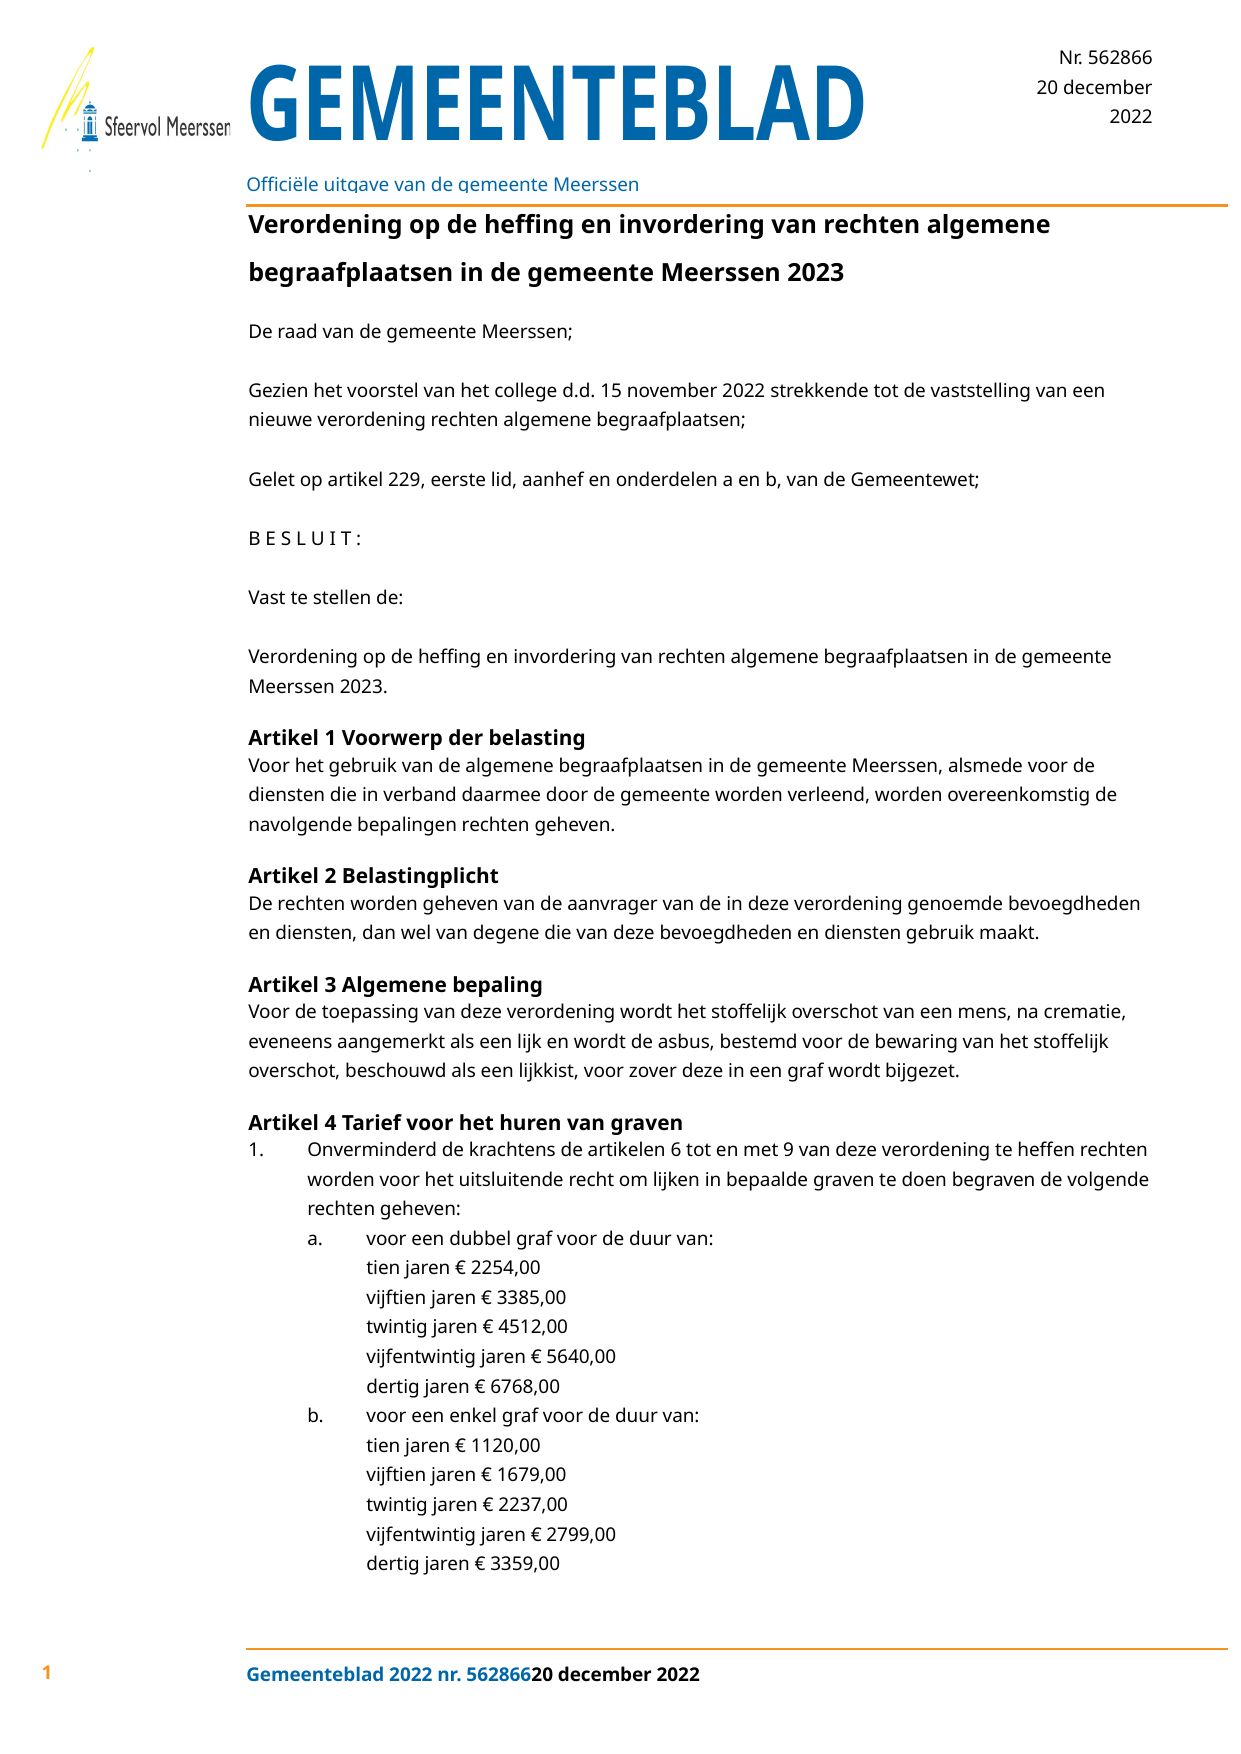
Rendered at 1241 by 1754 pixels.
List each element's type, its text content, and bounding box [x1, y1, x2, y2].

list vijftien jaren € 3385,00 [307, 1284, 1152, 1310]
text Voor de toepassing van deze verordening wordt het stoffelijk overschot van een mens, na crematie, eveneens aangemerkt als een lijk en wordt de asbus, bestemd voor de bewaring van het stoffelijk overschot, beschouwd als een lijkkist, voor zover deze in een graf wordt bijgezet. [248, 998, 1152, 1083]
text Verordening op de heffing en invordering van rechten algemene begraafplaatsen in de gemeente Meerssen 2023. [248, 643, 1152, 699]
list voor een enkel graf voor de duur van: [307, 1402, 1152, 1428]
list dertig jaren € 3359,00 [307, 1550, 1152, 1576]
text Artikel 1 Voorwerp der belasting [248, 723, 1152, 752]
text Artikel 3 Algemene bepaling [248, 970, 1152, 998]
text Gezien het voorstel van het college d.d. 15 november 2022 strekkende tot de vaststelling van een nieuwe verordening rechten algemene begraafplaatsen; [248, 377, 1152, 432]
list vijfentwintig jaren € 2799,00 [307, 1521, 1152, 1547]
text Artikel 4 Tarief voor het huren van graven [248, 1108, 1152, 1136]
list tien jaren € 2254,00 [307, 1254, 1152, 1280]
list voor een dubbel graf voor de duur van: [307, 1225, 1152, 1251]
list Onverminderd de krachtens de artikelen 6 tot en met 9 van deze verordening te heffen rechten worden voor het uitsluitende recht om lijken in bepaalde graven te doen begraven de volgende rechten geheven: [248, 1136, 1152, 1221]
text Vast te stellen de: [248, 584, 1152, 610]
list twintig jaren € 4512,00 [307, 1314, 1152, 1339]
list vijftien jaren € 1679,00 [307, 1462, 1152, 1487]
text Artikel 2 Belastingplicht [248, 861, 1152, 890]
text Verordening op de heffing en invordering van rechten algemene begraafplaatsen in de gemeente Meerssen 2023 [248, 207, 1152, 288]
picture [41, 47, 231, 172]
list twintig jaren € 2237,00 [307, 1491, 1152, 1517]
text Gelet op artikel 229, eerste lid, aanhef en onderdelen a en b, van de Gemeentewet; [248, 466, 1152, 492]
text Voor het gebruik van de algemene begraafplaatsen in de gemeente Meerssen, alsmede voor de diensten die in verband daarmee door de gemeente worden verleend, worden overeenkomstig de navolgende bepalingen rechten geheven. [248, 752, 1152, 837]
list tien jaren € 1120,00 [307, 1432, 1152, 1458]
text De rechten worden geheven van de aanvrager van de in deze verordening genoemde bevoegdheden en diensten, dan wel van degene die van deze bevoegdheden en diensten gebruik maakt. [248, 890, 1152, 945]
list dertig jaren € 6768,00 [307, 1373, 1152, 1399]
text De raad van de gemeente Meerssen; [248, 318, 1152, 344]
text B E S L U I T : [248, 525, 1152, 551]
list vijfentwintig jaren € 5640,00 [307, 1343, 1152, 1369]
